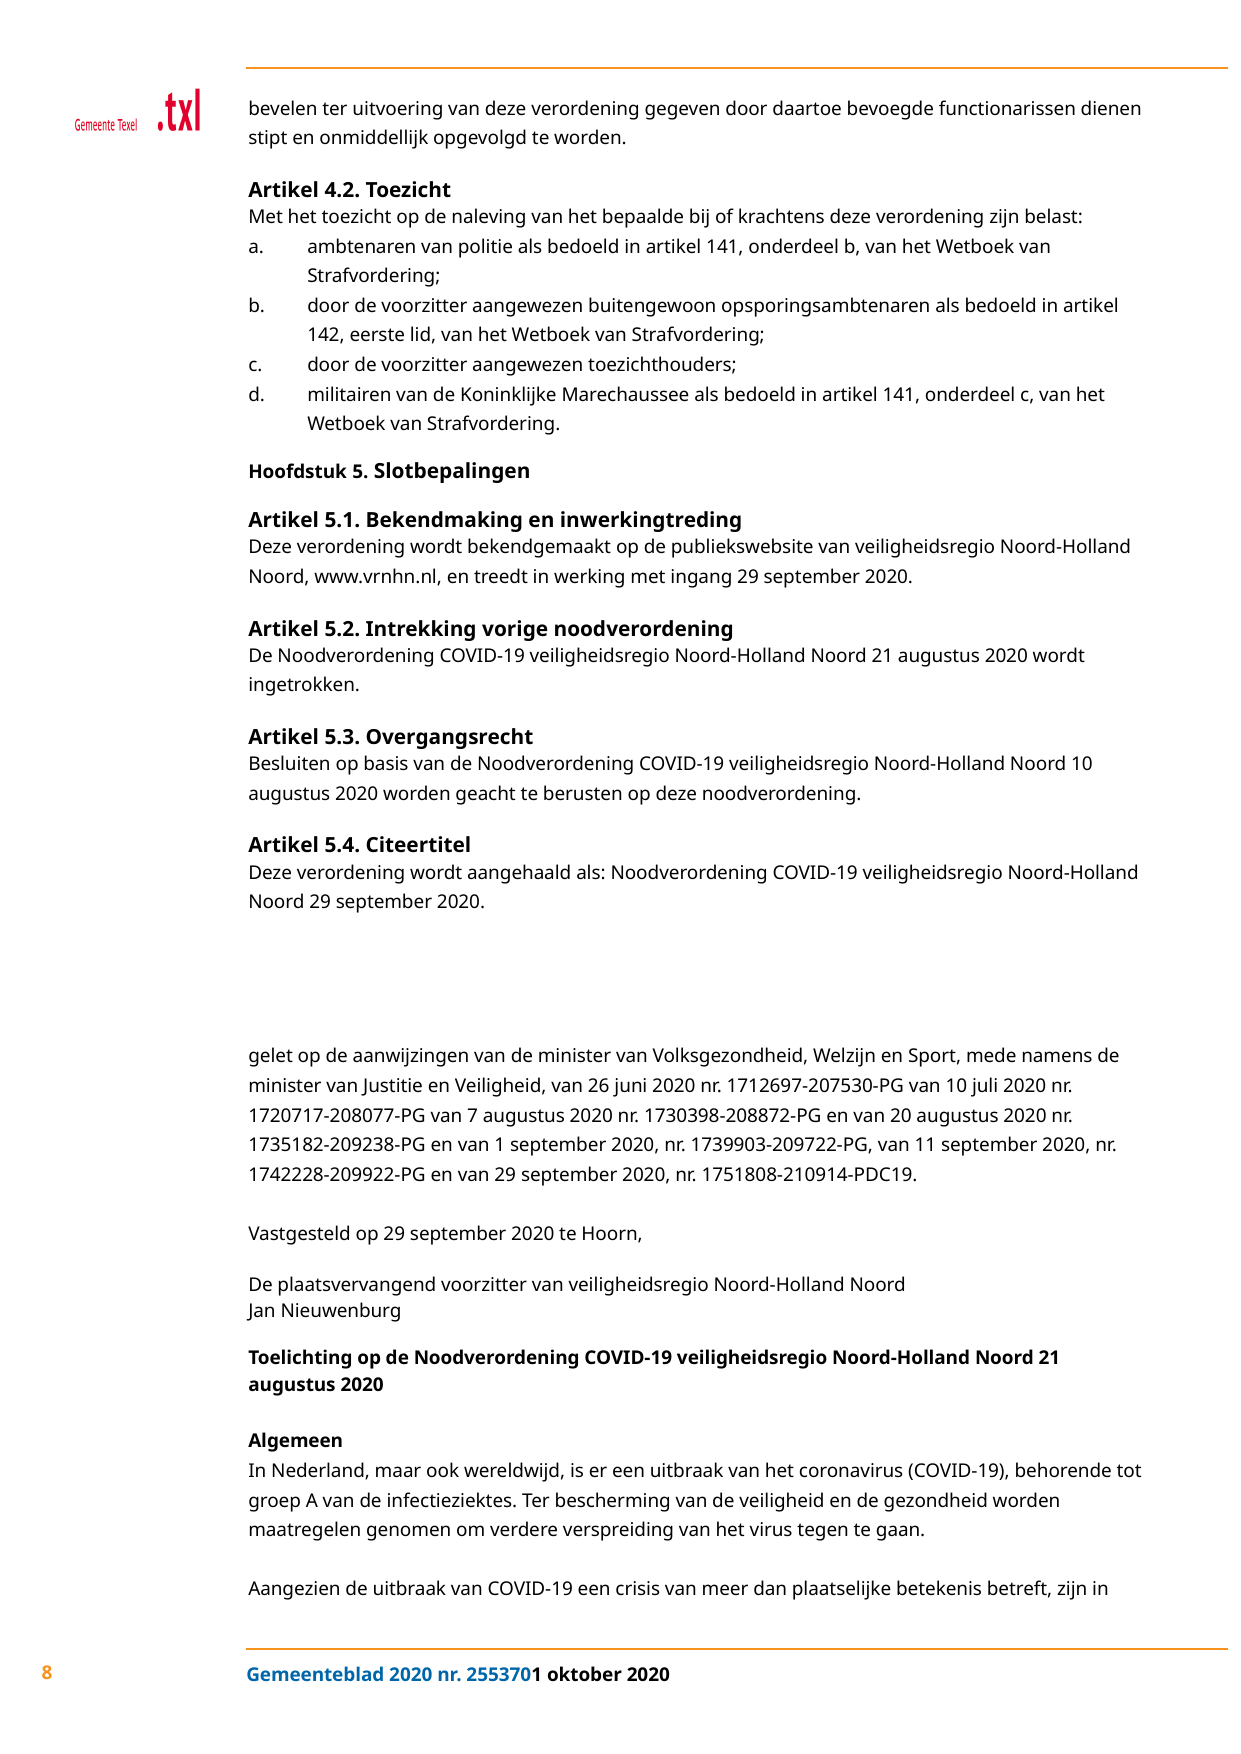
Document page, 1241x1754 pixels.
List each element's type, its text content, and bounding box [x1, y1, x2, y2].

text Artikel 4.2. Toezicht [248, 175, 1152, 203]
text gelet op de aanwijzingen van de minister van Volksgezondheid, Welzijn en Sport, mede namens de minister van Justitie en Veiligheid, van 26 juni 2020 nr. 1712697-207530-PG van 10 juli 2020 nr. 1720717-208077-PG van 7 augustus 2020 nr. 1730398-208872-PG en van 20 augustus 2020 nr. 1735182-209238-PG en van 1 september 2020, nr. 1739903-209722-PG, van 11 september 2020, nr. 1742228-209922-PG en van 29 september 2020, nr. 1751808-210914-PDC19. [248, 1043, 1152, 1187]
text Artikel 5.1. Bekendmaking en inwerkingtreding [248, 505, 1152, 534]
text In Nederland, maar ook wereldwijd, is er een uitbraak van het coronavirus (COVID-19), behorende tot groep A van de infectieziektes. Ter bescherming van de veiligheid en de gezondheid worden maatregelen genomen om verdere verspreiding van het virus tegen te gaan. [248, 1457, 1152, 1542]
text De Noodverordening COVID-19 veiligheidsregio Noord-Holland Noord 21 augustus 2020 wordt ingetrokken. [248, 642, 1152, 697]
text Met het toezicht op de naleving van het bepaalde bij of krachtens deze verordening zijn belast: [248, 203, 1152, 229]
text Deze verordening wordt aangehaald als: Noodverordening COVID-19 veiligheidsregio Noord-Holland Noord 29 september 2020. [248, 859, 1152, 914]
picture [41, 47, 231, 172]
text Jan Nieuwenburg [248, 1297, 1152, 1323]
text Algemeen [248, 1428, 1152, 1453]
text bevelen ter uitvoering van deze verordening gegeven door daartoe bevoegde functionarissen dienen stipt en onmiddellijk opgevolgd te worden. [248, 95, 1152, 150]
text Hoofdstuk 5. Slotbepalingen [248, 456, 1152, 484]
text Toelichting op de Noodverordening COVID-19 veiligheidsregio Noord-Holland Noord 21 augustus 2020 [248, 1344, 1152, 1398]
text De plaatsvervangend voorzitter van veiligheidsregio Noord-Holland Noord [248, 1272, 1152, 1297]
text Besluiten op basis van de Noodverordening COVID-19 veiligheidsregio Noord-Holland Noord 10 augustus 2020 worden geacht te berusten op deze noodverordening. [248, 751, 1152, 806]
text Vastgesteld op 29 september 2020 te Hoorn, [248, 1220, 1152, 1246]
list door de voorzitter aangewezen buitengewoon opsporingsambtenaren als bedoeld in artikel 142, eerste lid, van het Wetboek van Strafvordering; [248, 292, 1152, 347]
text Artikel 5.2. Intrekking vorige noodverordening [248, 614, 1152, 642]
text Artikel 5.3. Overgangsrecht [248, 722, 1152, 751]
list militairen van de Koninklijke Marechaussee als bedoeld in artikel 141, onderdeel c, van het Wetboek van Strafvordering. [248, 381, 1152, 436]
text Aangezien de uitbraak van COVID-19 een crisis van meer dan plaatselijke betekenis betreft, zijn in [248, 1576, 1152, 1601]
list door de voorzitter aangewezen toezichthouders; [248, 351, 1152, 377]
text Artikel 5.4. Citeertitel [248, 831, 1152, 859]
list ambtenaren van politie als bedoeld in artikel 141, onderdeel b, van het Wetboek van Strafvordering; [248, 233, 1152, 288]
text Deze verordening wordt bekendgemaakt op de publiekswebsite van veiligheidsregio Noord-Holland Noord, www.vrnhn.nl, en treedt in werking met ingang 29 september 2020. [248, 534, 1152, 589]
